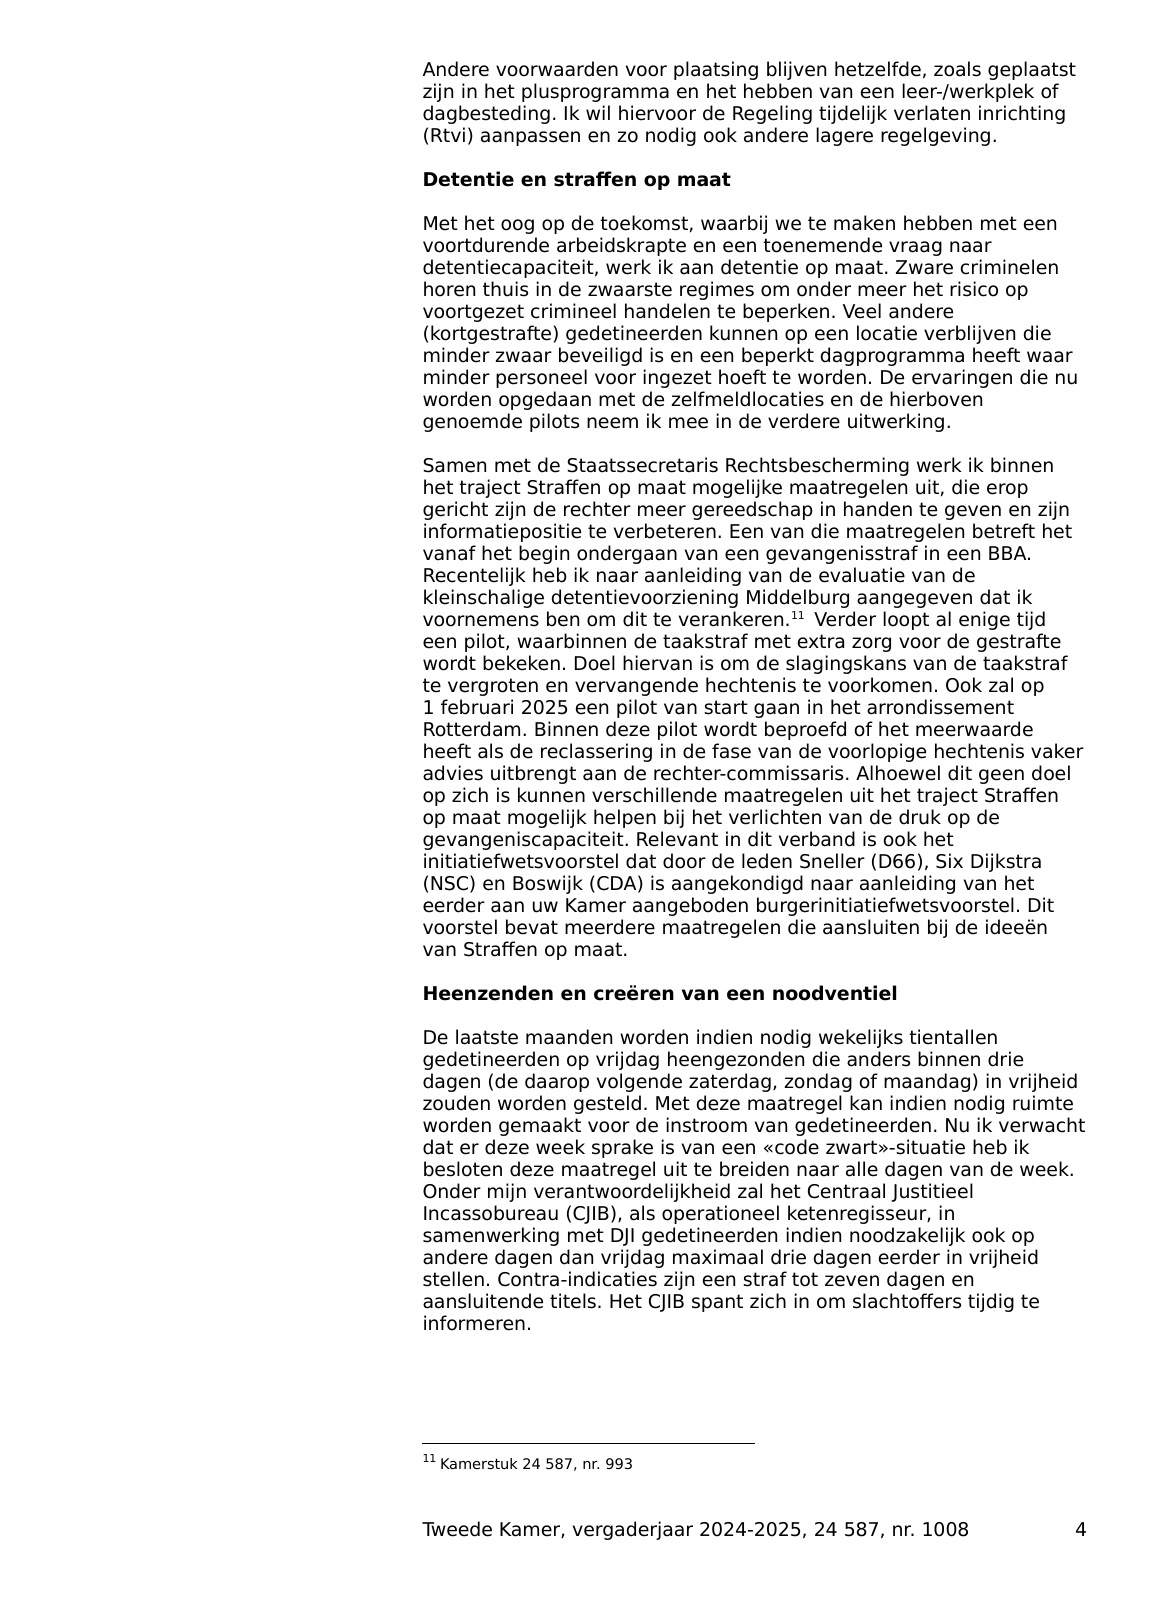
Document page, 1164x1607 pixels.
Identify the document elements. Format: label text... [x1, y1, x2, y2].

subtitle Detentie en straffen op maat [422, 169, 1087, 191]
text Samen met de Staatssecretaris Rechtsbescherming werk ik binnen het traject Straffen op maat mogelijke maatregelen uit, die erop gericht zijn de rechter meer gereedschap in handen te geven en zijn informatiepositie te verbeteren. Een van die maatregelen betreft het vanaf het begin ondergaan van een gevangenisstraf in een BBA. Recentelijk heb ik naar aanleiding van de evaluatie van de kleinschalige detentievoorziening Middelburg aangegeven dat ik voornemens ben om dit te verankeren. Verder loopt al enige tijd een pilot, waarbinnen de taakstraf met extra zorg voor de gestrafte wordt bekeken. Doel hiervan is om de slagingskans van de taakstraf te vergroten en vervangende hechtenis te voorkomen. Ook zal op 1 februari 2025 een pilot van start gaan in het arrondissement Rotterdam. Binnen deze pilot wordt beproefd of het meerwaarde heeft als de reclassering in de fase van de voorlopige hechtenis vaker advies uitbrengt aan de rechter-commissaris. Alhoewel dit geen doel op zich is kunnen verschillende maatregelen uit het traject Straffen op maat mogelijk helpen bij het verlichten van de druk op de gevangeniscapaciteit. Relevant in dit verband is ook het initiatiefwetsvoorstel dat door de leden Sneller (D66), Six Dijkstra (NSC) en Boswijk (CDA) is aangekondigd naar aanleiding van het eerder aan uw Kamer aangeboden burgerinitiatiefwetsvoorstel. Dit voorstel bevat meerdere maatregelen die aansluiten bij de ideeën van Straffen op maat. [422, 455, 1087, 961]
text Kamerstuk 24 587, nr. 993 [422, 1452, 1087, 1474]
text Met het oog op de toekomst, waarbij we te maken hebben met een voortdurende arbeidskrapte en een toenemende vraag naar detentiecapaciteit, werk ik aan detentie op maat. Zware criminelen horen thuis in de zwaarste regimes om onder meer het risico op voortgezet crimineel handelen te beperken. Veel andere (kortgestrafte) gedetineerden kunnen op een locatie verblijven die minder zwaar beveiligd is en een beperkt dagprogramma heeft waar minder personeel voor ingezet hoeft te worden. De ervaringen die nu worden opgedaan met de zelfmeldlocaties en de hierboven genoemde pilots neem ik mee in de verdere uitwerking. [422, 213, 1087, 433]
subtitle Heenzenden en creëren van een noodventiel [422, 983, 1087, 1005]
text Andere voorwaarden voor plaatsing blijven hetzelfde, zoals geplaatst zijn in het plusprogramma en het hebben van een leer-/werkplek of dagbesteding. Ik wil hiervoor de Regeling tijdelijk verlaten inrichting (Rtvi) aanpassen en zo nodig ook andere lagere regelgeving. [422, 59, 1087, 147]
text De laatste maanden worden indien nodig wekelijks tientallen gedetineerden op vrijdag heengezonden die anders binnen drie dagen (de daarop volgende zaterdag, zondag of maandag) in vrijheid zouden worden gesteld. Met deze maatregel kan indien nodig ruimte worden gemaakt voor de instroom van gedetineerden. Nu ik verwacht dat er deze week sprake is van een «code zwart»-situatie heb ik besloten deze maatregel uit te breiden naar alle dagen van de week. Onder mijn verantwoordelijkheid zal het Centraal Justitieel Incassobureau (CJIB), als operationeel ketenregisseur, in samenwerking met DJI gedetineerden indien noodzakelijk ook op andere dagen dan vrijdag maximaal drie dagen eerder in vrijheid stellen. Contra-indicaties zijn een straf tot zeven dagen en aansluitende titels. Het CJIB spant zich in om slachtoffers tijdig te informeren. [422, 1027, 1087, 1335]
